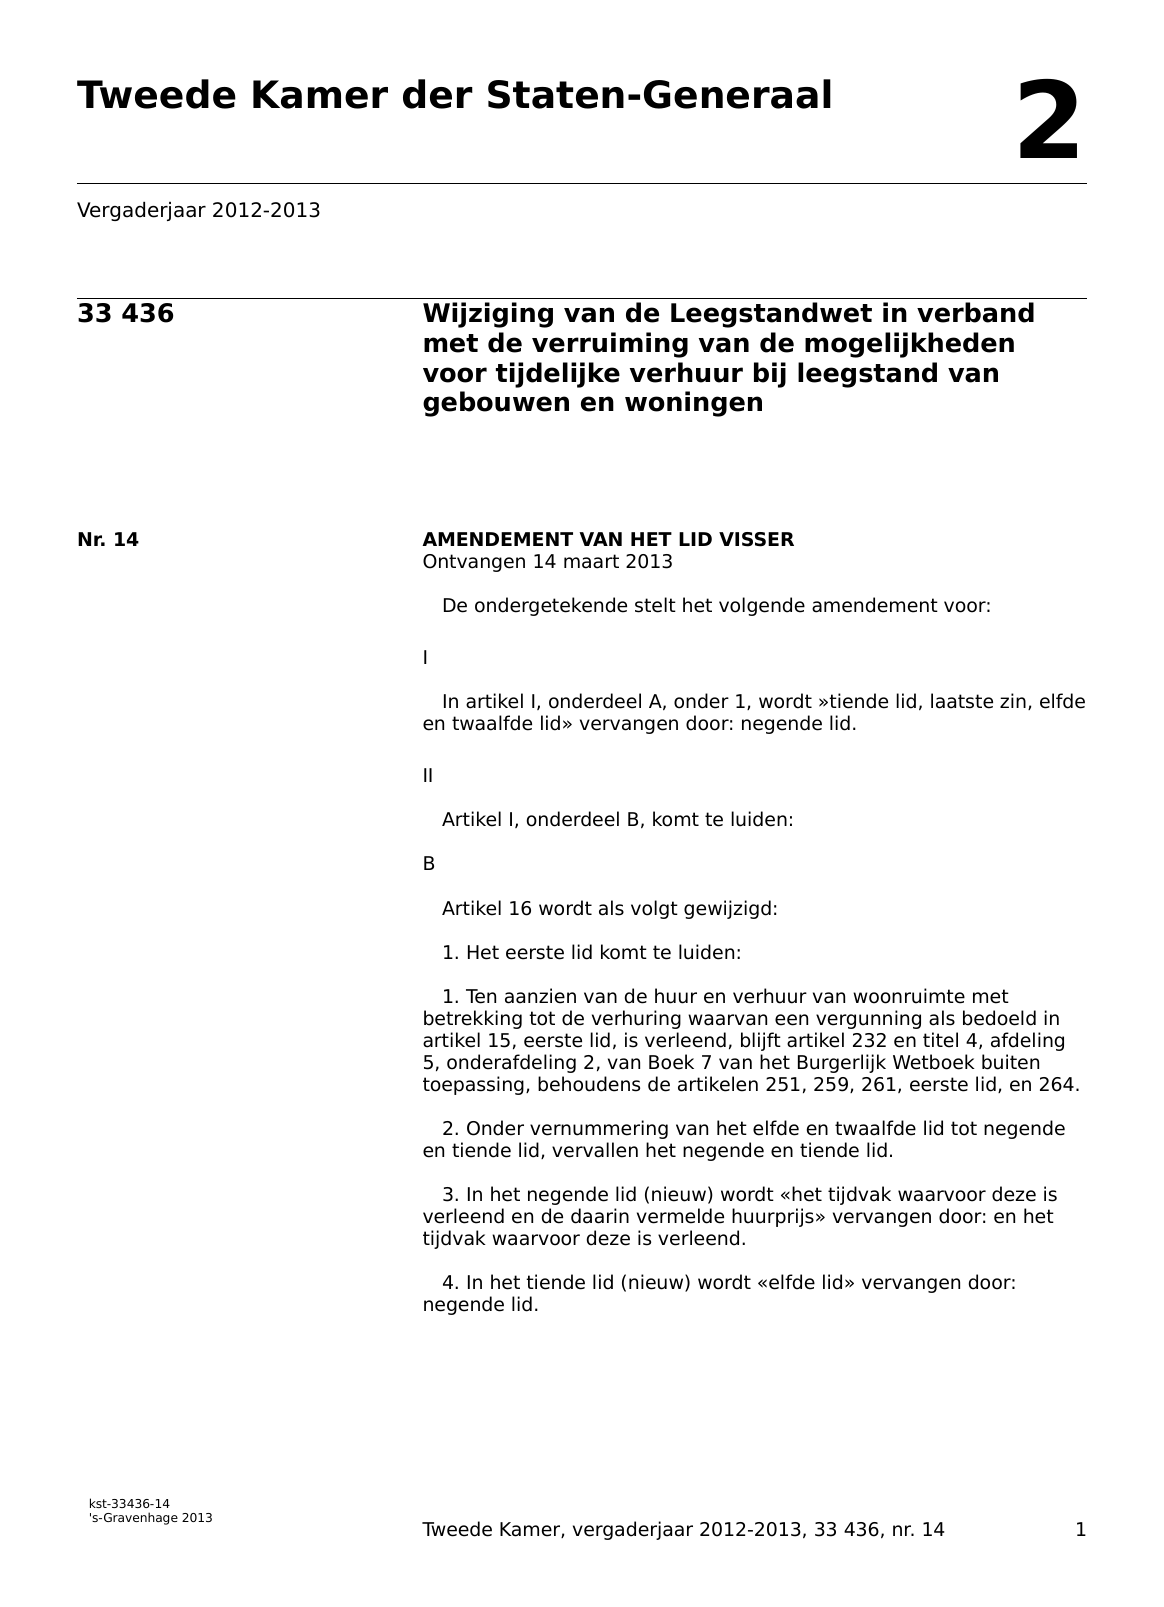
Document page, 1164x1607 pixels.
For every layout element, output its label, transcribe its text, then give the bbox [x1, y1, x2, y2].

text B [422, 853, 1087, 875]
text De ondergetekende stelt het volgende amendement voor: [422, 595, 1087, 617]
text 2. Onder vernummering van het elfde en twaalfde lid tot negende en tiende lid, vervallen het negende en tiende lid. [422, 1118, 1087, 1162]
text 's-Gravenhage 2013 [88, 1511, 323, 1525]
text 3. In het negende lid (nieuw) wordt «het tijdvak waarvoor deze is verleend en de daarin vermelde huurprijs» vervangen door: en het tijdvak waarvoor deze is verleend. [422, 1184, 1087, 1250]
table_cell Vergaderjaar 2012-2013 [77, 184, 1087, 298]
subtitle 33 436 Wijziging van de Leegstandwet in verband met de verruiming van de mogelijkheden voor tijdelijke verhuur bij leegstand van gebouwen en woningen [77, 299, 1087, 418]
text kst-33436-14 [88, 1497, 323, 1511]
text Artikel I, onderdeel B, komt te luiden: [422, 809, 1087, 831]
table_header 2 [886, 59, 1087, 183]
subtitle I [422, 647, 1087, 669]
text Artikel 16 wordt als volgt gewijzigd: [422, 897, 1087, 919]
text 1. Het eerste lid komt te luiden: [422, 942, 1087, 964]
subtitle II [422, 765, 1087, 787]
text Ontvangen 14 maart 2013 [422, 551, 1087, 573]
subtitle Nr. 14 AMENDEMENT VAN HET LID VISSER [77, 529, 1087, 551]
text 1. Ten aanzien van de huur en verhuur van woonruimte met betrekking tot de verhuring waarvan een vergunning als bedoeld in artikel 15, eerste lid, is verleend, blijft artikel 232 en titel 4, afdeling 5, onderafdeling 2, van Boek 7 van het Burgerlijk Wetboek buiten toepassing, behoudens de artikelen 251, 259, 261, eerste lid, en 264. [422, 986, 1087, 1096]
text In artikel I, onderdeel A, onder 1, wordt »tiende lid, laatste zin, elfde en twaalfde lid» vervangen door: negende lid. [422, 691, 1087, 735]
text 4. In het tiende lid (nieuw) wordt «elfde lid» vervangen door: negende lid. [422, 1272, 1087, 1316]
table_header Tweede Kamer der Staten-Generaal [77, 59, 886, 183]
